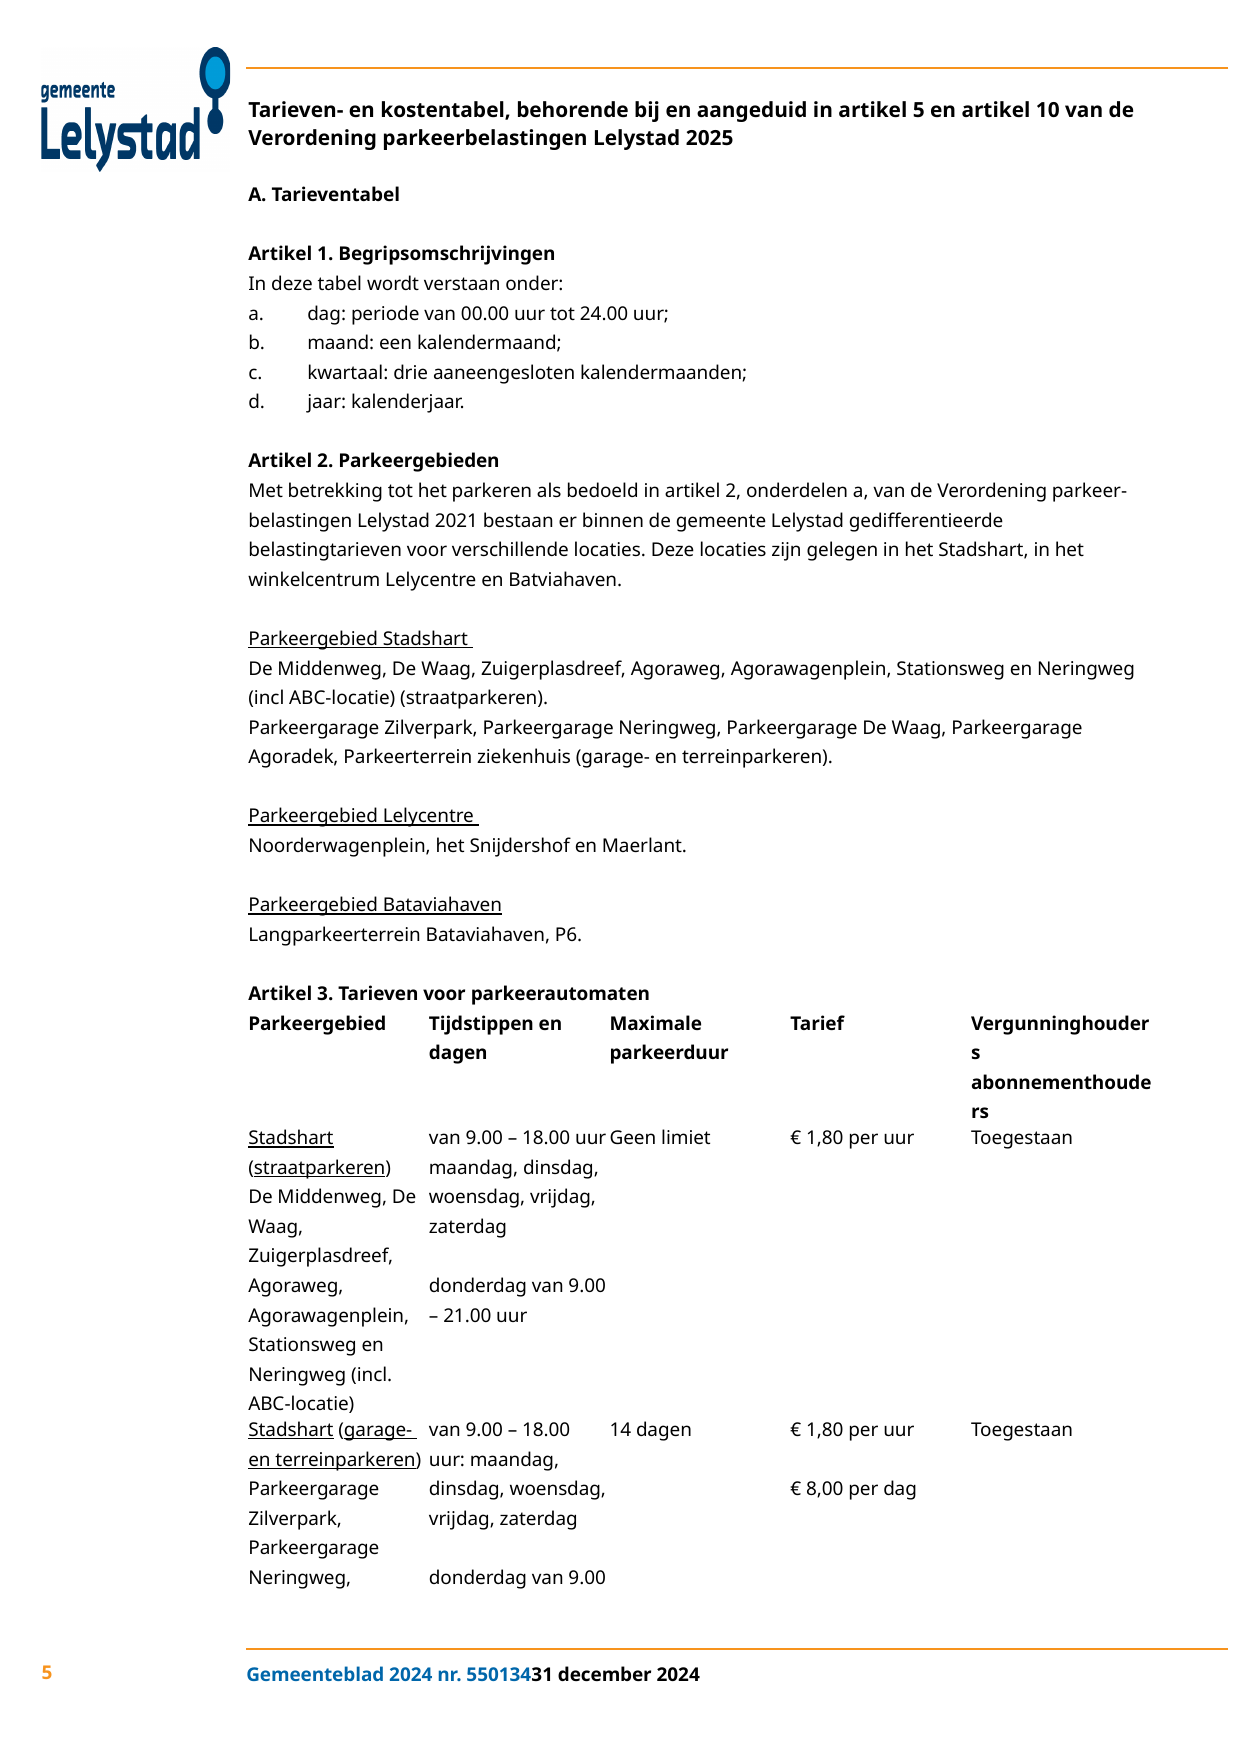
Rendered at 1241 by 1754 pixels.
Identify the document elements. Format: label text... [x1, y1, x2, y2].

table_header Vergunninghouders abonnementhouders [971, 1010, 1152, 1124]
table_cell Toegestaan [971, 1416, 1152, 1590]
text Met betrekking tot het parkeren als bedoeld in artikel 2, onderdelen a, van de Verordening parkeer-belastingen Lelystad 2021 bestaan er binnen de gemeente Lelystad gedifferentieerde belastingtarieven voor verschillende locaties. Deze locaties zijn gelegen in het Stadshart, in het winkelcentrum Lelycentre en Batviahaven. [248, 477, 1152, 592]
text Noorderwagenplein, het Snijdershof en Maerlant. [248, 832, 1152, 858]
table_cell Stadshart (straatparkeren) De Middenweg, De Waag, Zuigerplasdreef, Agoraweg, Agorawagenplein, Stationsweg en Neringweg (incl. ABC-locatie) [248, 1124, 429, 1416]
text Parkeergebied Lelycentre [248, 803, 1152, 828]
table_cell van 9.00 – 18.00 uur maandag, dinsdag, woensdag, vrijdag, zaterdag donderdag van 9.00 – 21.00 uur [429, 1124, 609, 1416]
list kwartaal: drie aaneengesloten kalendermaanden; [248, 359, 1152, 384]
text Artikel 1. Begripsomschrijvingen [248, 241, 1152, 266]
text In deze tabel wordt verstaan onder: [248, 270, 1152, 296]
text A. Tarieventabel [248, 181, 1152, 207]
text Langparkeerterrein Bataviahaven, P6. [248, 921, 1152, 947]
table_cell 14 dagen [609, 1416, 790, 1590]
table_cell Geen limiet [609, 1124, 790, 1416]
list jaar: kalenderjaar. [248, 388, 1152, 414]
text Tarieven- en kostentabel, behorende bij en aangeduid in artikel 5 en artikel 10 van de Verordening parkeerbelastingen Lelystad 2025 [248, 95, 1152, 152]
table_cell € 1,80 per uur € 8,00 per dag [790, 1416, 971, 1590]
table_header Parkeergebied [248, 1010, 429, 1124]
table_header Maximale parkeerduur [609, 1010, 790, 1124]
text Artikel 3. Tarieven voor parkeerautomaten [248, 980, 1152, 1006]
list maand: een kalendermaand; [248, 329, 1152, 355]
text Parkeergebied Bataviahaven [248, 891, 1152, 917]
table_cell van 9.00 – 18.00 uur: maandag, dinsdag, woensdag, vrijdag, zaterdag donderdag van 9.00 [429, 1416, 609, 1590]
picture [41, 47, 231, 172]
text Parkeergarage Zilverpark, Parkeergarage Neringweg, Parkeergarage De Waag, Parkeergarage Agoradek, Parkeerterrein ziekenhuis (garage- en terreinparkeren). [248, 714, 1152, 769]
text Parkeergebied Stadshart [248, 625, 1152, 651]
text Artikel 2. Parkeergebieden [248, 448, 1152, 473]
table_header Tijdstippen en dagen [429, 1010, 609, 1124]
table_header Tarief [790, 1010, 971, 1124]
table_cell Stadshart (garage- en terreinparkeren) Parkeergarage Zilverpark, Parkeergarage Neringweg, [248, 1416, 429, 1590]
text De Middenweg, De Waag, Zuigerplasdreef, Agoraweg, Agorawagenplein, Stationsweg en Neringweg (incl ABC-locatie) (straatparkeren). [248, 655, 1152, 710]
list dag: periode van 00.00 uur tot 24.00 uur; [248, 300, 1152, 325]
table_cell € 1,80 per uur [790, 1124, 971, 1416]
table_cell Toegestaan [971, 1124, 1152, 1416]
